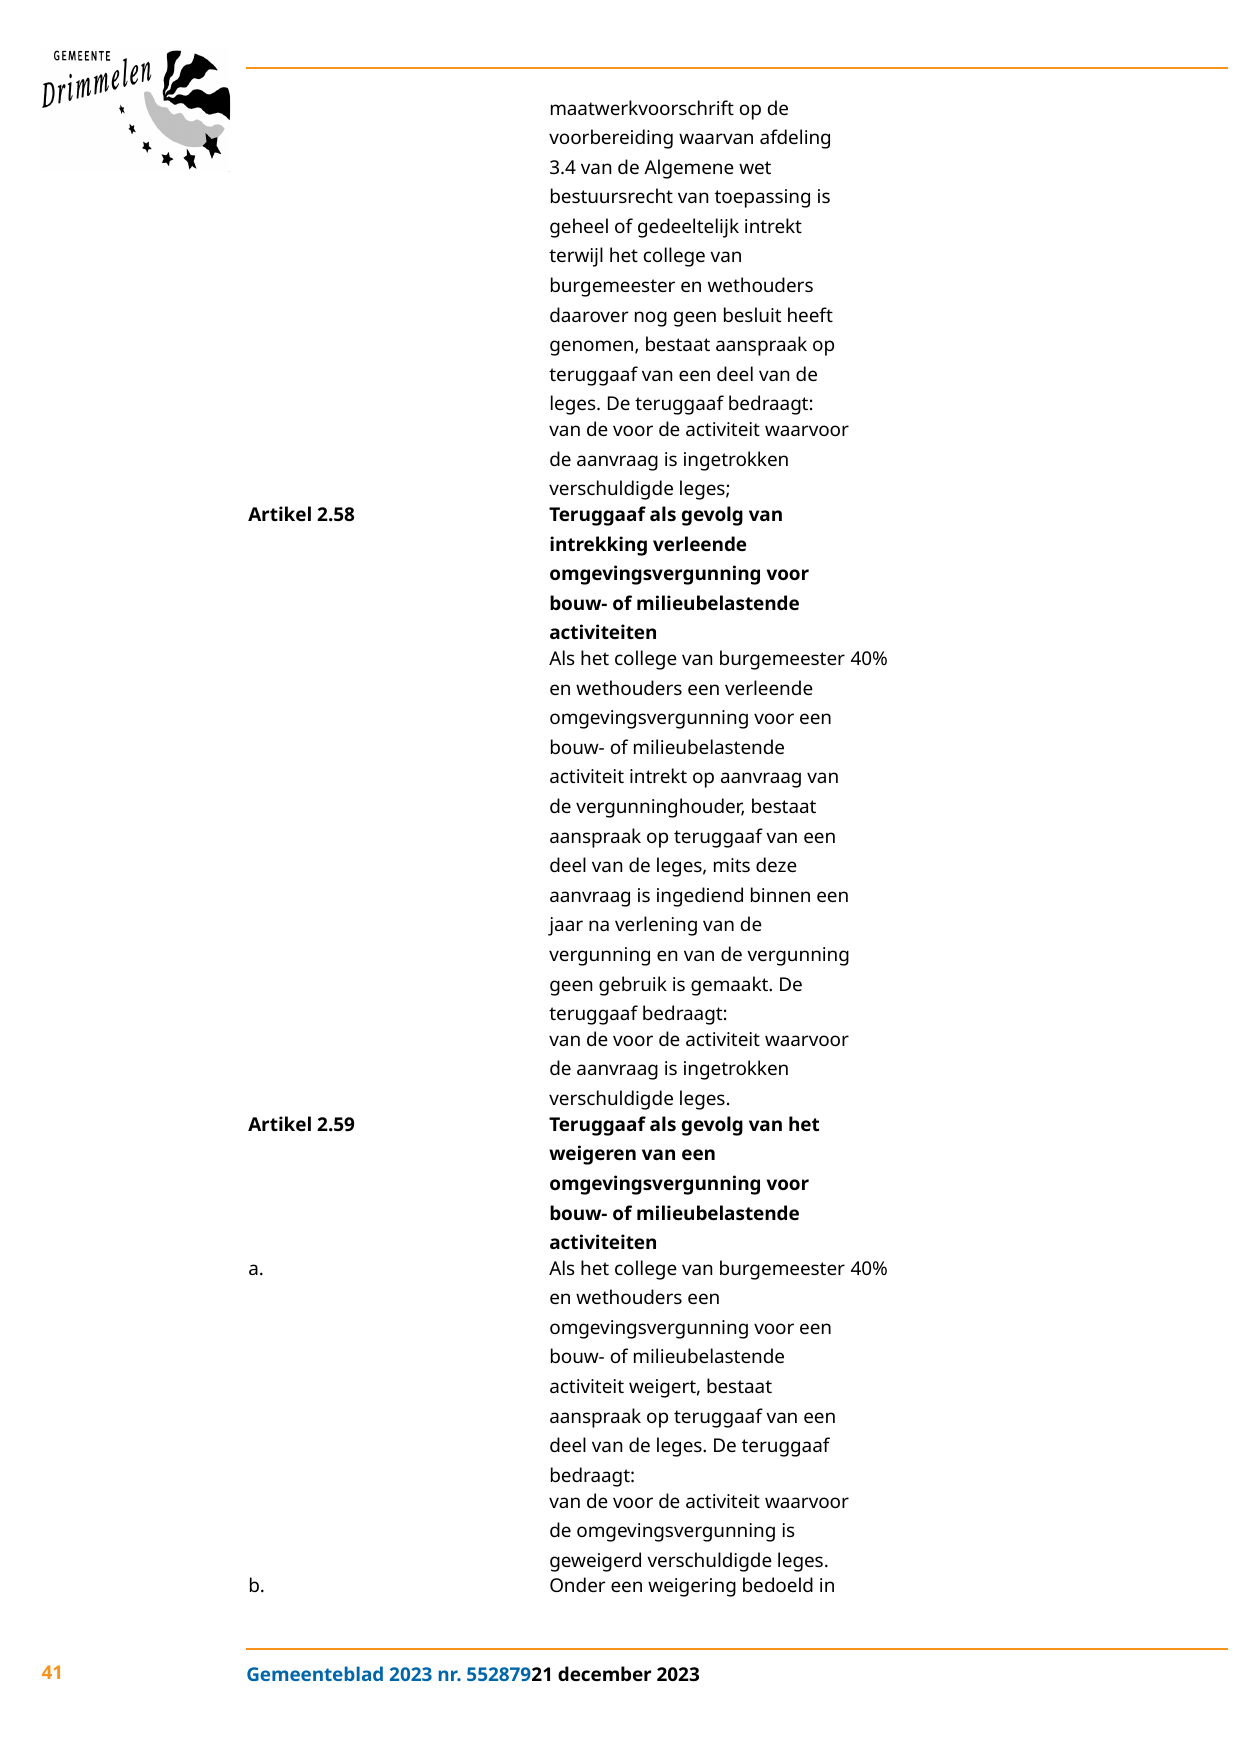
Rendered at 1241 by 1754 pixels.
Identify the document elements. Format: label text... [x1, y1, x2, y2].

table_cell a. [248, 1255, 549, 1488]
table_cell [248, 416, 549, 501]
table_cell [850, 95, 1152, 416]
table_cell 40% [850, 645, 1152, 1026]
table_cell Artikel 2.58 [248, 501, 549, 645]
table_cell Teruggaaf als gevolg van intrekking verleende omgevingsvergunning voor bouw- of milieubelastende activiteiten [549, 501, 850, 645]
table_cell [248, 1026, 549, 1111]
picture [41, 47, 231, 172]
table_cell [248, 95, 549, 416]
table_cell Teruggaaf als gevolg van het weigeren van een omgevingsvergunning voor bouw- of milieubelastende activiteiten [549, 1111, 850, 1255]
table_cell van de voor de activiteit waarvoor de omgevingsvergunning is geweigerd verschuldigde leges. [549, 1488, 850, 1573]
table_cell Onder een weigering bedoeld in [549, 1573, 850, 1598]
table_cell Artikel 2.59 [248, 1111, 549, 1255]
table_cell [850, 416, 1152, 501]
table_cell van de voor de activiteit waarvoor de aanvraag is ingetrokken verschuldigde leges; [549, 416, 850, 501]
table_cell [850, 1573, 1152, 1598]
table_cell van de voor de activiteit waarvoor de aanvraag is ingetrokken verschuldigde leges. [549, 1026, 850, 1111]
table_cell [248, 1488, 549, 1573]
table_cell [850, 501, 1152, 645]
table_cell 40% [850, 1255, 1152, 1488]
table_cell [850, 1488, 1152, 1573]
table_cell Als het college van burgemeester en wethouders een verleende omgevingsvergunning voor een bouw- of milieubelastende activiteit intrekt op aanvraag van de vergunninghouder, bestaat aanspraak op teruggaaf van een deel van de leges, mits deze aanvraag is ingediend binnen een jaar na verlening van de vergunning en van de vergunning geen gebruik is gemaakt. De teruggaaf bedraagt: [549, 645, 850, 1026]
table_cell [248, 645, 549, 1026]
table_cell maatwerkvoorschrift op de voorbereiding waarvan afdeling 3.4 van de Algemene wet bestuursrecht van toepassing is geheel of gedeeltelijk intrekt terwijl het college van burgemeester en wethouders daarover nog geen besluit heeft genomen, bestaat aanspraak op teruggaaf van een deel van de leges. De teruggaaf bedraagt: [549, 95, 850, 416]
table_cell [850, 1111, 1152, 1255]
table_cell Als het college van burgemeester en wethouders een omgevingsvergunning voor een bouw- of milieubelastende activiteit weigert, bestaat aanspraak op teruggaaf van een deel van de leges. De teruggaaf bedraagt: [549, 1255, 850, 1488]
table_cell [850, 1026, 1152, 1111]
table_cell b. [248, 1573, 549, 1598]
